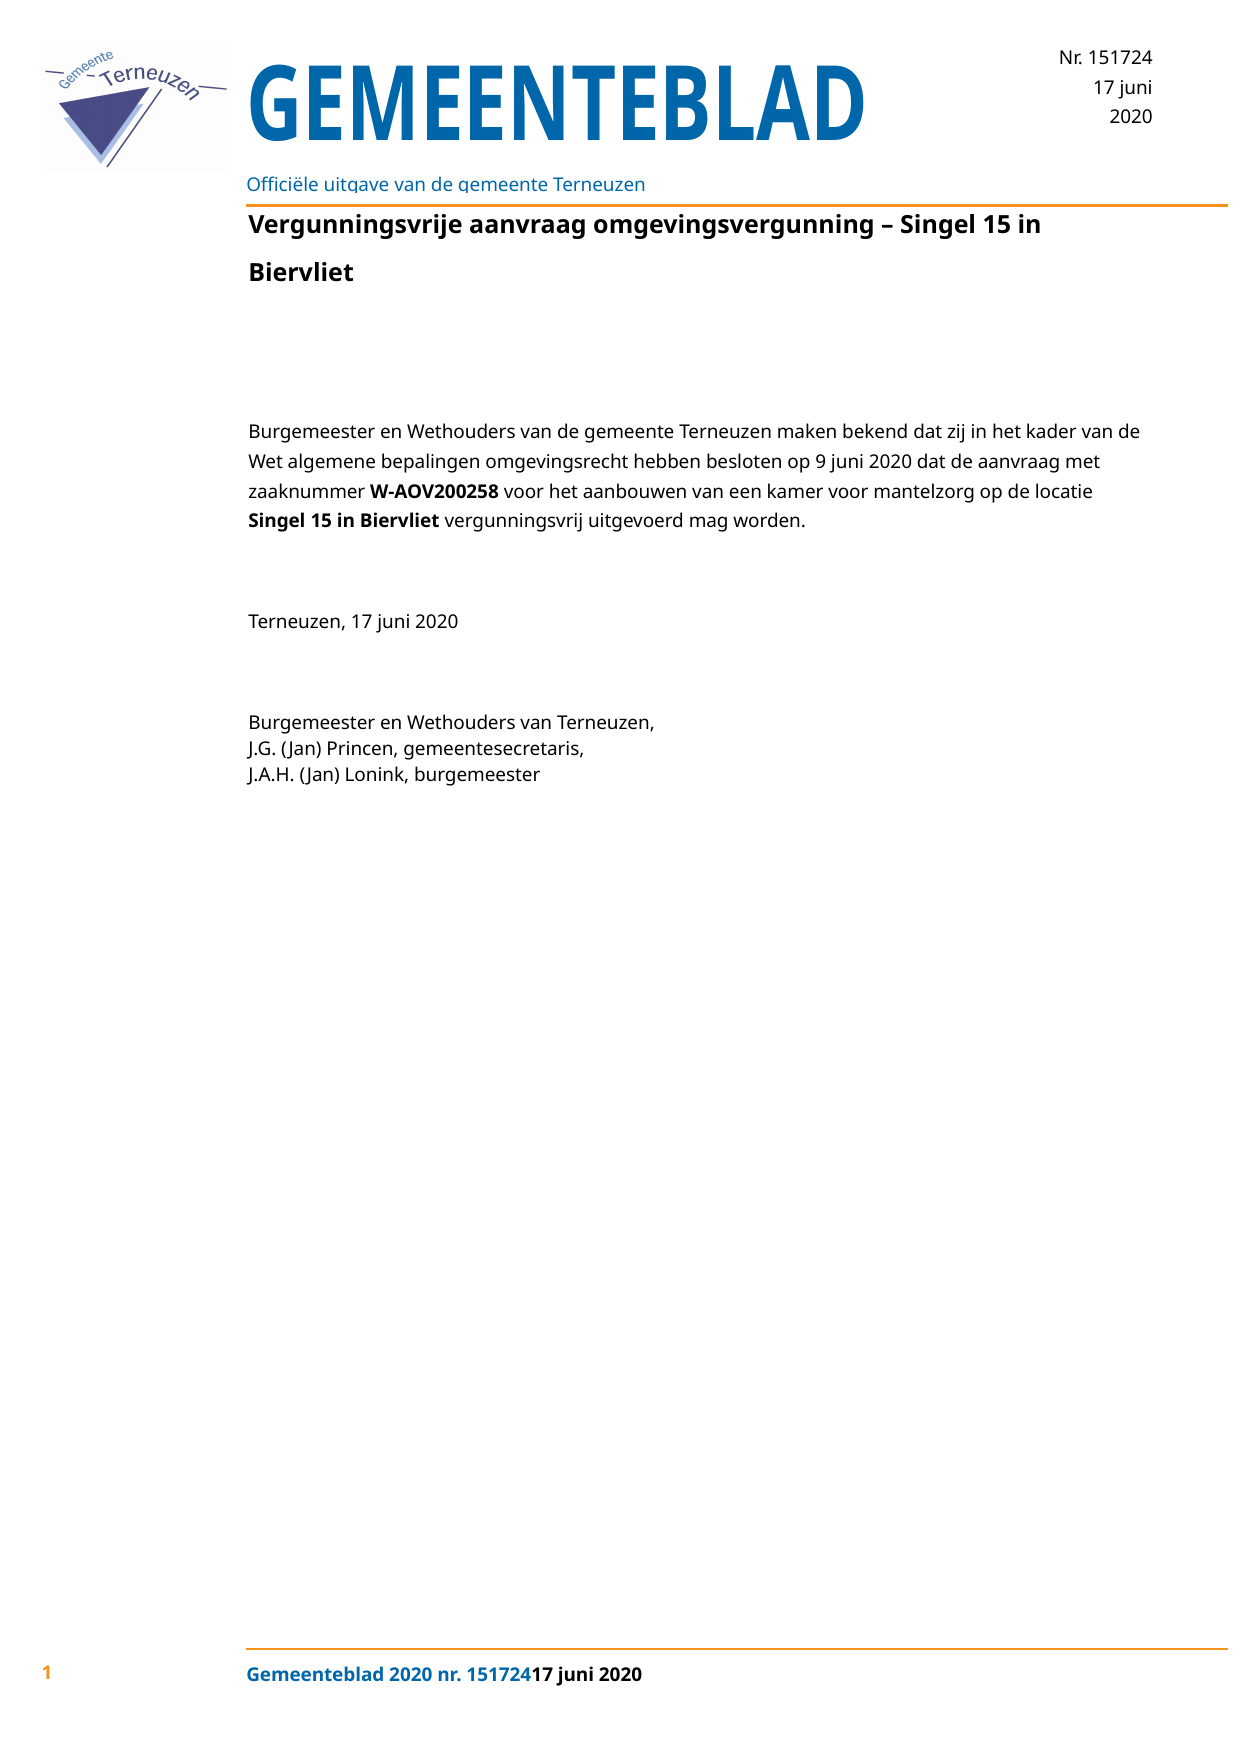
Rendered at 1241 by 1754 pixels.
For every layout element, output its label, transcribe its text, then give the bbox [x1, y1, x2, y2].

table_cell [700, 735, 1152, 761]
table_cell J.G. (Jan) Princen, gemeentesecretaris, [248, 735, 700, 761]
picture [41, 47, 231, 172]
table_cell [700, 786, 1152, 812]
text Burgemeester en Wethouders van de gemeente Terneuzen maken bekend dat zij in het kader van de Wet algemene bepalingen omgevingsrecht hebben besloten op 9 juni 2020 dat de aanvraag met zaaknummer W-AOV200258 voor het aanbouwen van een kamer voor mantelzorg op de locatie Singel 15 in Biervliet vergunningsvrij uitgevoerd mag worden. [248, 419, 1152, 533]
text Vergunningsvrije aanvraag omgevingsvergunning – Singel 15 in Biervliet [248, 207, 1152, 288]
text Terneuzen, 17 juni 2020 [248, 608, 1152, 634]
table_cell [248, 786, 700, 812]
table_cell J.A.H. (Jan) Lonink, burgemeester [248, 761, 1152, 786]
table_header Burgemeester en Wethouders van Terneuzen, [248, 709, 1152, 735]
